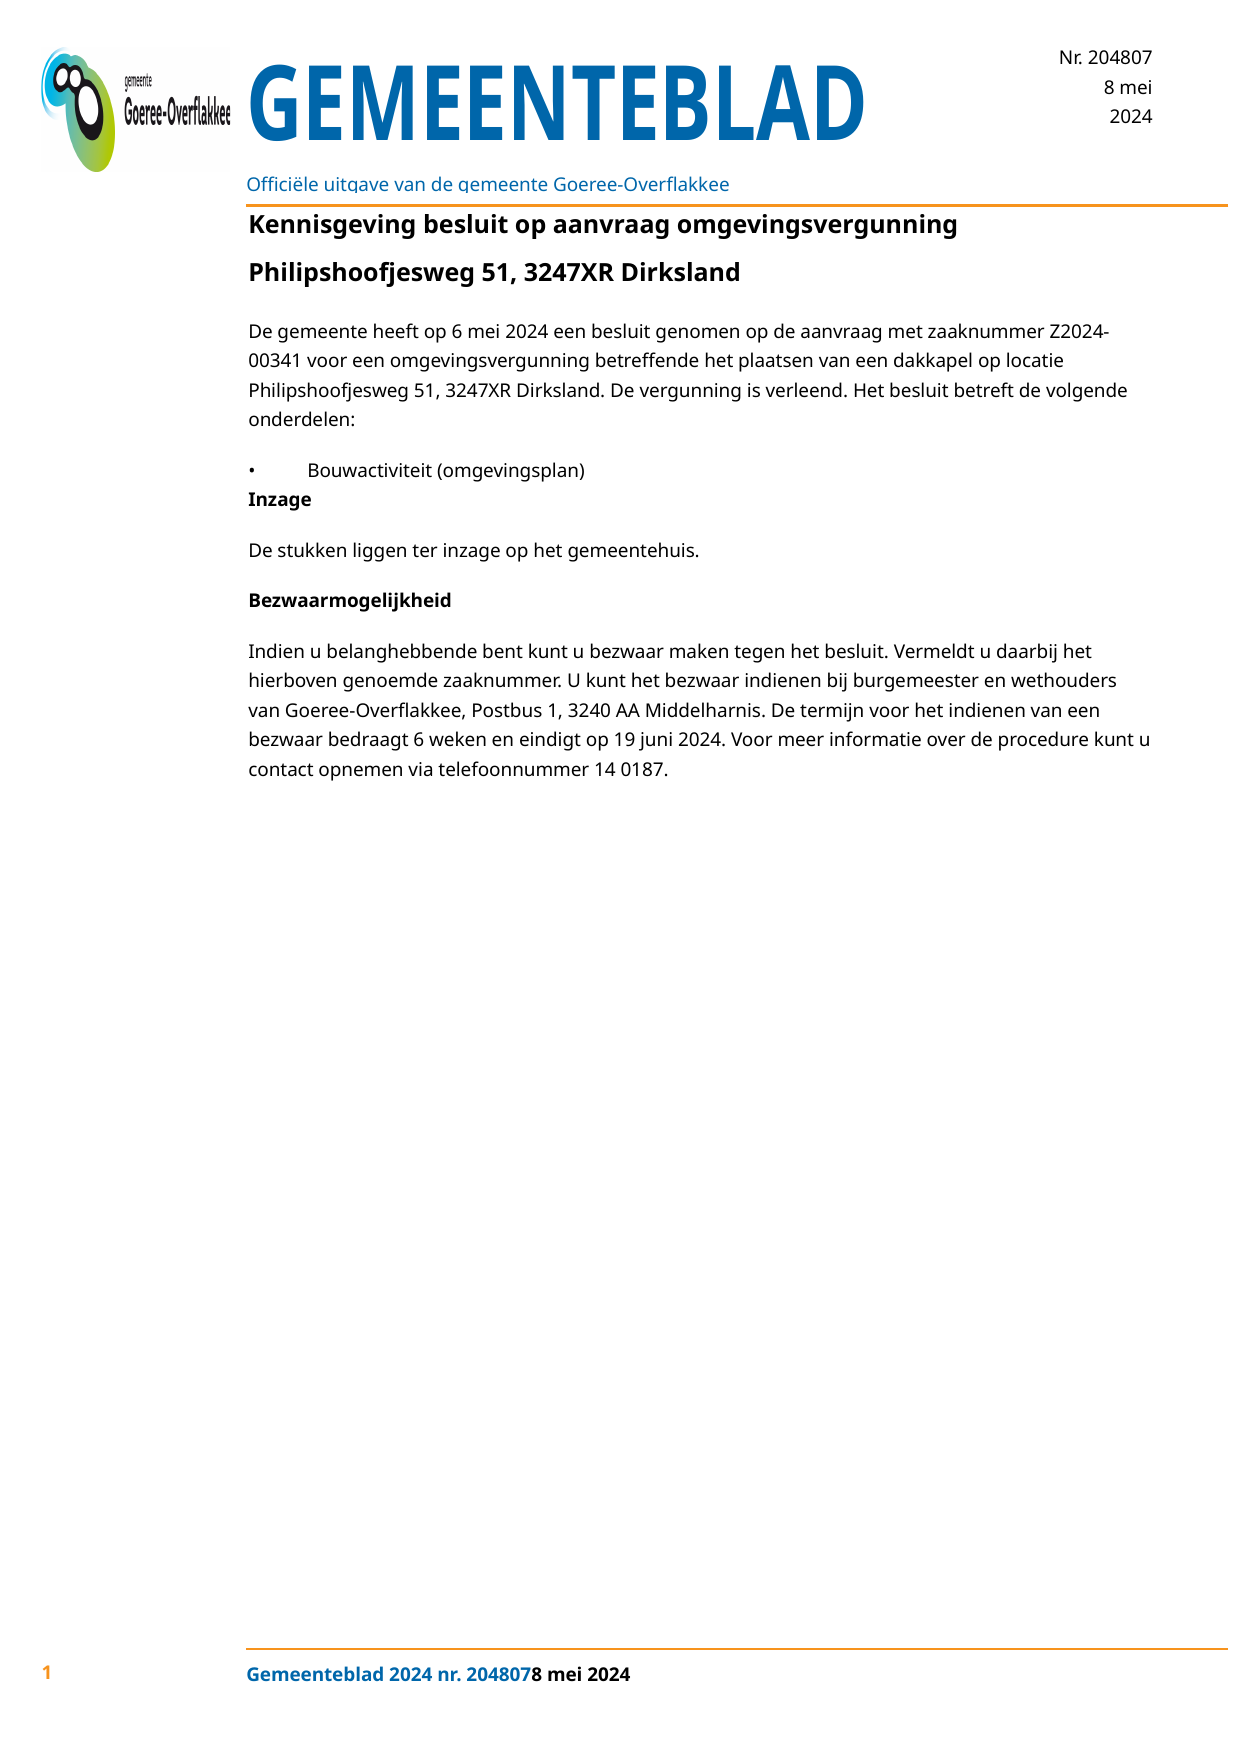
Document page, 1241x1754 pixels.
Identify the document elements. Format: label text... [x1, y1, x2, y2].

text Inzage [248, 487, 1152, 512]
text De gemeente heeft op 6 mei 2024 een besluit genomen op de aanvraag met zaaknummer Z2024-00341 voor een omgevingsvergunning betreffende het plaatsen van een dakkapel op locatie Philipshoofjesweg 51, 3247XR Dirksland. De vergunning is verleend. Het besluit betreft de volgende onderdelen: [248, 318, 1152, 432]
text Kennisgeving besluit op aanvraag omgevingsvergunning Philipshoofjesweg 51, 3247XR Dirksland [248, 207, 1152, 288]
text Bezwaarmogelijkheid [248, 587, 1152, 613]
text De stukken liggen ter inzage op het gemeentehuis. [248, 537, 1152, 563]
picture [41, 47, 231, 172]
text Indien u belanghebbende bent kunt u bezwaar maken tegen het besluit. Vermeldt u daarbij het hierboven genoemde zaaknummer. U kunt het bezwaar indienen bij burgemeester en wethouders van Goeree-Overflakkee, Postbus 1, 3240 AA Middelharnis. De termijn voor het indienen van een bezwaar bedraagt 6 weken en eindigt op 19 juni 2024. Voor meer informatie over de procedure kunt u contact opnemen via telefoonnummer 14 0187. [248, 638, 1152, 782]
list Bouwactiviteit (omgevingsplan) [248, 457, 1152, 483]
